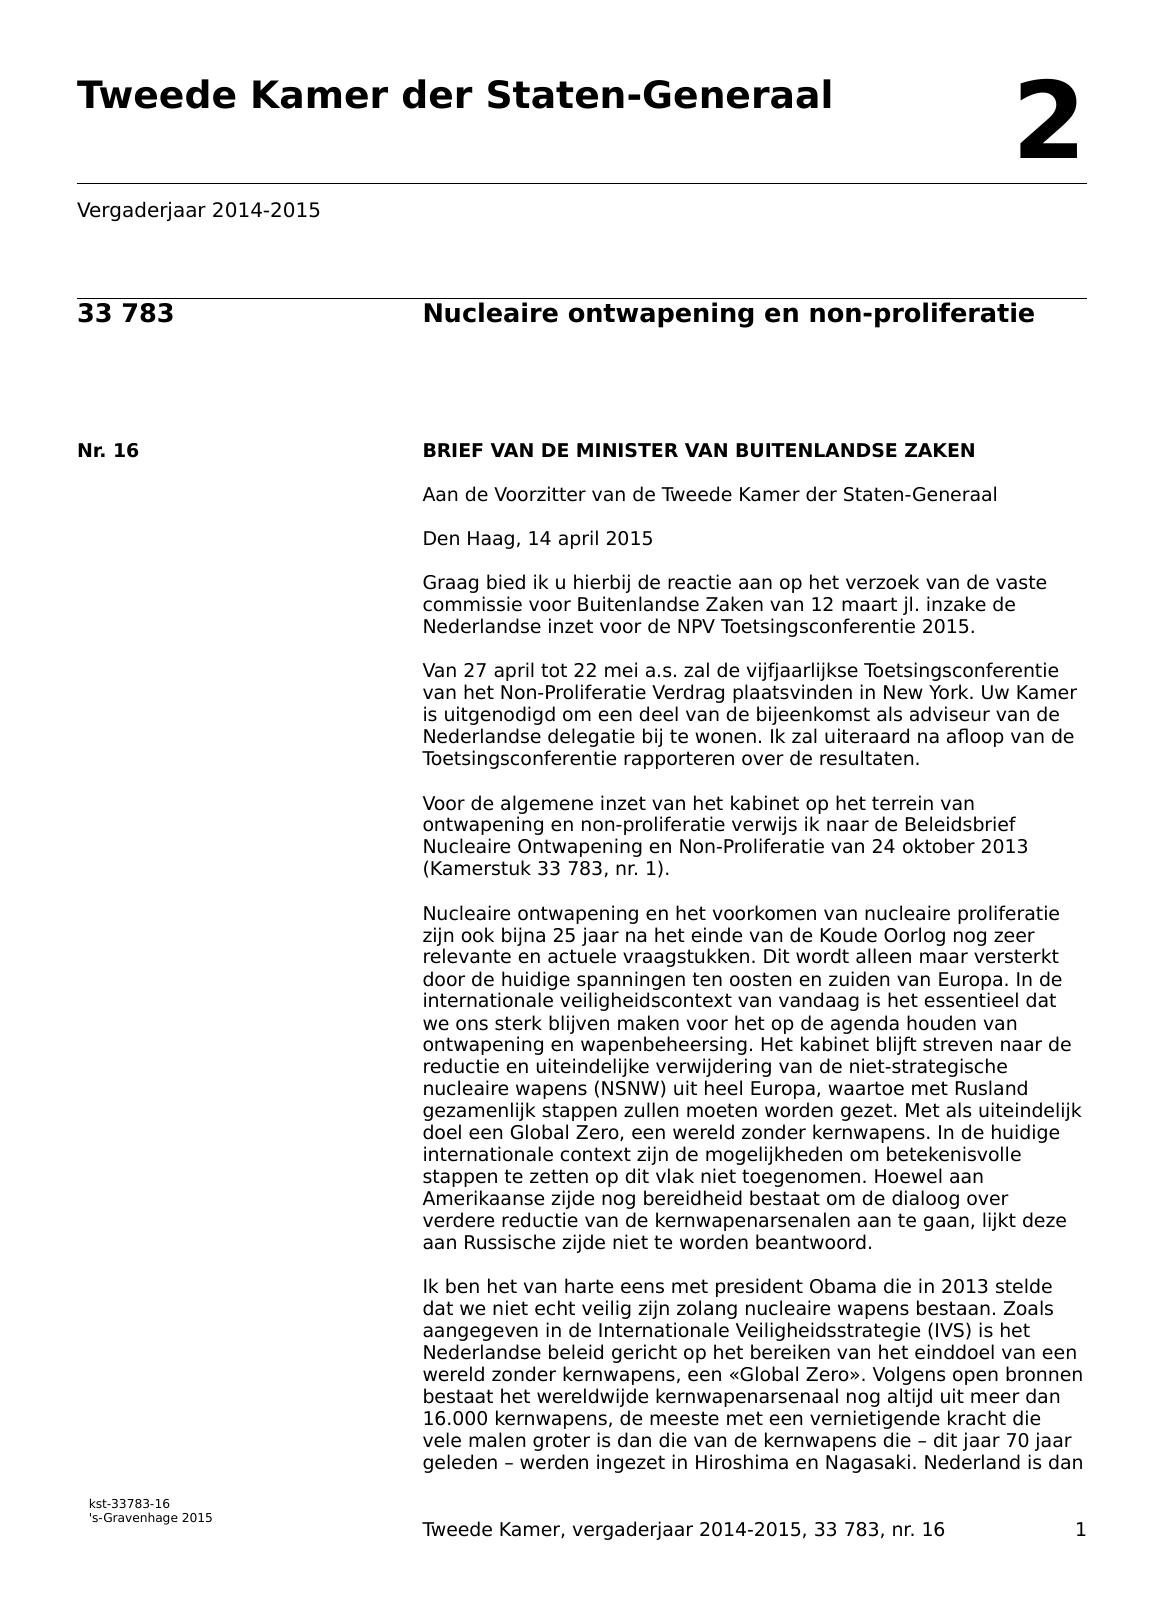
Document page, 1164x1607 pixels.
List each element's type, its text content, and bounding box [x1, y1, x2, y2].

text Van 27 april tot 22 mei a.s. zal de vijfjaarlijkse Toetsingsconferentie van het Non-Proliferatie Verdrag plaatsvinden in New York. Uw Kamer is uitgenodigd om een deel van de bijeenkomst als adviseur van de Nederlandse delegatie bij te wonen. Ik zal uiteraard na afloop van de Toetsingsconferentie rapporteren over de resultaten. [422, 660, 1087, 770]
text Den Haag, 14 april 2015 [422, 528, 1087, 550]
text Voor de algemene inzet van het kabinet op het terrein van ontwapening en non-proliferatie verwijs ik naar de Beleidsbrief Nucleaire Ontwapening en Non-Proliferatie van 24 oktober 2013 (Kamerstuk 33 783, nr. 1). [422, 792, 1087, 880]
text Nucleaire ontwapening en het voorkomen van nucleaire proliferatie zijn ook bijna 25 jaar na het einde van de Koude Oorlog nog zeer relevante en actuele vraagstukken. Dit wordt alleen maar versterkt door de huidige spanningen ten oosten en zuiden van Europa. In de internationale veiligheidscontext van vandaag is het essentieel dat we ons sterk blijven maken voor het op de agenda houden van ontwapening en wapenbeheersing. Het kabinet blijft streven naar de reductie en uiteindelijke verwijdering van de niet-strategische nucleaire wapens (NSNW) uit heel Europa, waartoe met Rusland gezamenlijk stappen zullen moeten worden gezet. Met als uiteindelijk doel een Global Zero, een wereld zonder kernwapens. In de huidige internationale context zijn de mogelijkheden om betekenisvolle stappen te zetten op dit vlak niet toegenomen. Hoewel aan Amerikaanse zijde nog bereidheid bestaat om de dialoog over verdere reductie van de kernwapenarsenalen aan te gaan, lijkt deze aan Russische zijde niet te worden beantwoord. [422, 902, 1087, 1254]
text 's-Gravenhage 2015 [88, 1511, 323, 1525]
table_header Tweede Kamer der Staten-Generaal [77, 59, 886, 183]
text kst-33783-16 [88, 1497, 323, 1511]
subtitle 33 783 Nucleaire ontwapening en non-proliferatie [77, 299, 1087, 329]
table_cell Vergaderjaar 2014-2015 [77, 184, 1087, 298]
subtitle Nr. 16 BRIEF VAN DE MINISTER VAN BUITENLANDSE ZAKEN [77, 440, 1087, 462]
text Ik ben het van harte eens met president Obama die in 2013 stelde dat we niet echt veilig zijn zolang nucleaire wapens bestaan. Zoals aangegeven in de Internationale Veiligheidsstrategie (IVS) is het Nederlandse beleid gericht op het bereiken van het einddoel van een wereld zonder kernwapens, een «Global Zero». Volgens open bronnen bestaat het wereldwijde kernwapenarsenaal nog altijd uit meer dan 16.000 kernwapens, de meeste met een vernietigende kracht die vele malen groter is dan die van de kernwapens die – dit jaar 70 jaar geleden – werden ingezet in Hiroshima en Nagasaki. Nederland is dan [422, 1276, 1087, 1474]
text Aan de Voorzitter van de Tweede Kamer der Staten-Generaal [422, 484, 1087, 506]
text Graag bied ik u hierbij de reactie aan op het verzoek van de vaste commissie voor Buitenlandse Zaken van 12 maart jl. inzake de Nederlandse inzet voor de NPV Toetsingsconferentie 2015. [422, 572, 1087, 638]
table_header 2 [886, 59, 1087, 183]
